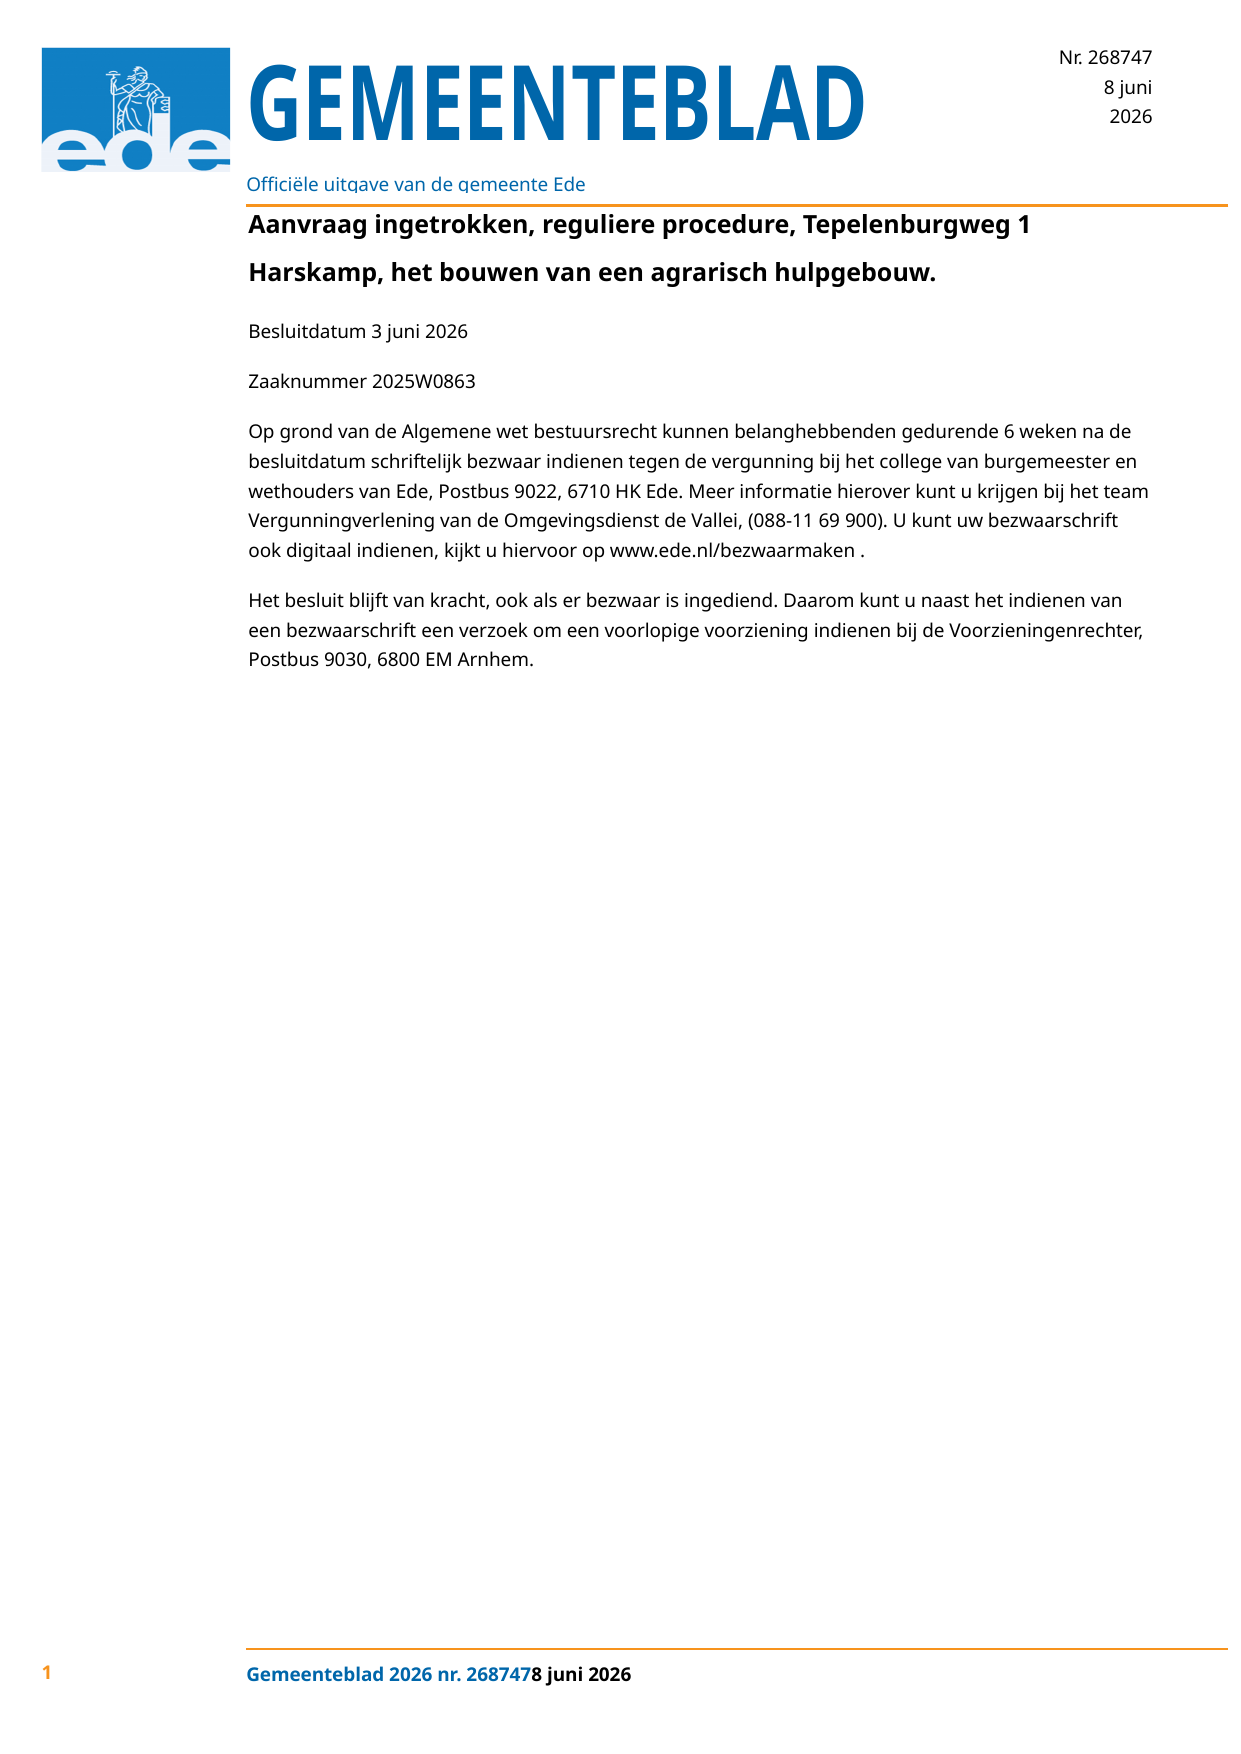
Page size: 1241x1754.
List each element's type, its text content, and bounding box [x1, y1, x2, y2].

text Op grond van de Algemene wet bestuursrecht kunnen belanghebbenden gedurende 6 weken na de besluitdatum schriftelijk bezwaar indienen tegen de vergunning bij het college van burgemeester en wethouders van Ede, Postbus 9022, 6710 HK Ede. Meer informatie hierover kunt u krijgen bij het team Vergunningverlening van de Omgevingsdienst de Vallei, (088-11 69 900). U kunt uw bezwaarschrift ook digitaal indienen, kijkt u hiervoor op www.ede.nl/bezwaarmaken . [248, 419, 1152, 563]
picture [41, 47, 231, 172]
text Aanvraag ingetrokken, reguliere procedure, Tepelenburgweg 1 Harskamp, het bouwen van een agrarisch hulpgebouw. [248, 207, 1152, 288]
text Besluitdatum 3 juni 2026 [248, 318, 1152, 344]
text Het besluit blijft van kracht, ook als er bezwaar is ingediend. Daarom kunt u naast het indienen van een bezwaarschrift een verzoek om een voorlopige voorziening indienen bij de Voorzieningenrechter, Postbus 9030, 6800 EM Arnhem. [248, 587, 1152, 672]
text Zaaknummer 2025W0863 [248, 368, 1152, 394]
